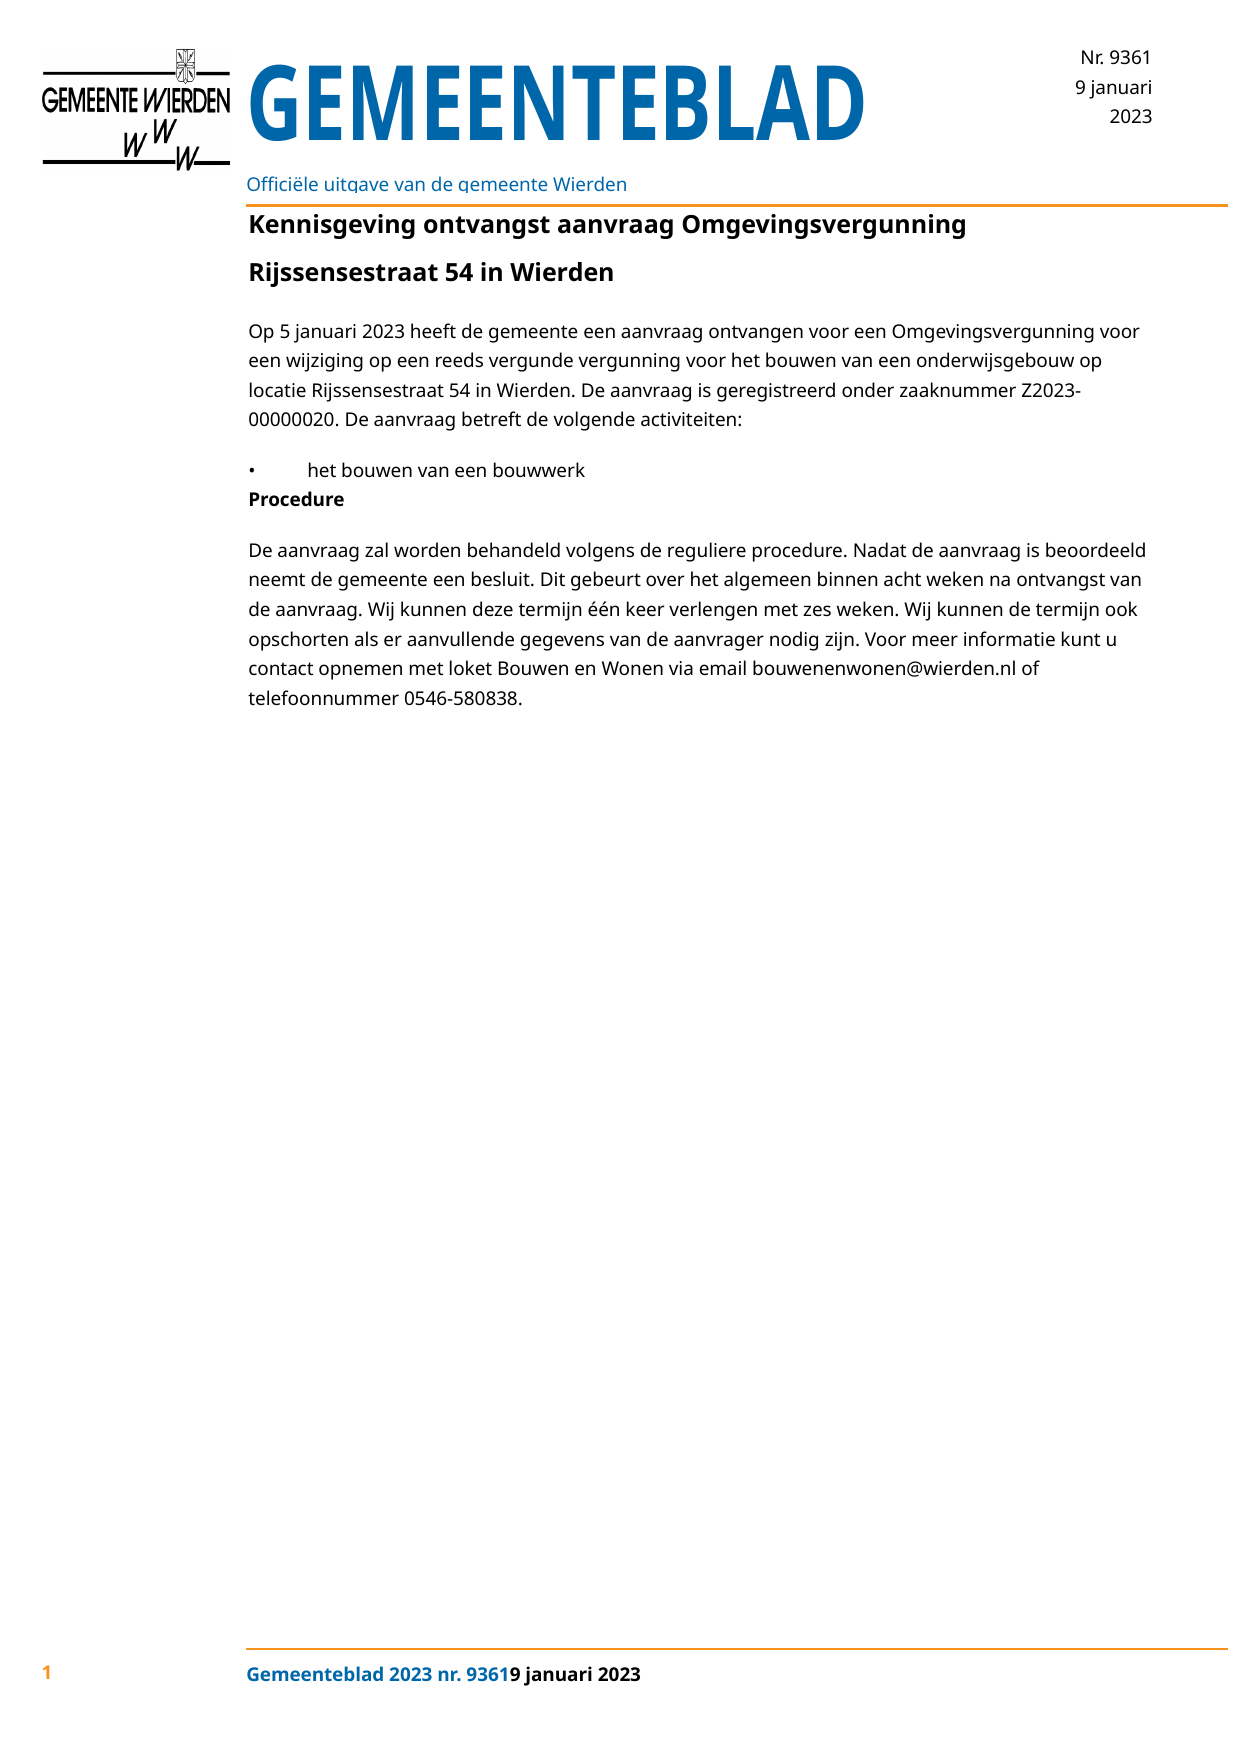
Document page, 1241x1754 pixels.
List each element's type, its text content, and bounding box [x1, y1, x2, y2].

text Kennisgeving ontvangst aanvraag Omgevingsvergunning Rijssensestraat 54 in Wierden [248, 207, 1152, 288]
text De aanvraag zal worden behandeld volgens de reguliere procedure. Nadat de aanvraag is beoordeeld neemt de gemeente een besluit. Dit gebeurt over het algemeen binnen acht weken na ontvangst van de aanvraag. Wij kunnen deze termijn één keer verlengen met zes weken. Wij kunnen de termijn ook opschorten als er aanvullende gegevens van de aanvrager nodig zijn. Voor meer informatie kunt u contact opnemen met loket Bouwen en Wonen via email bouwenenwonen@wierden.nl of telefoonnummer 0546-580838. [248, 537, 1152, 711]
text Op 5 januari 2023 heeft de gemeente een aanvraag ontvangen voor een Omgevingsvergunning voor een wijziging op een reeds vergunde vergunning voor het bouwen van een onderwijsgebouw op locatie Rijssensestraat 54 in Wierden. De aanvraag is geregistreerd onder zaaknummer Z2023-00000020. De aanvraag betreft de volgende activiteiten: [248, 318, 1152, 432]
list het bouwen van een bouwwerk [248, 457, 1152, 483]
text Procedure [248, 487, 1152, 512]
picture [41, 47, 231, 172]
